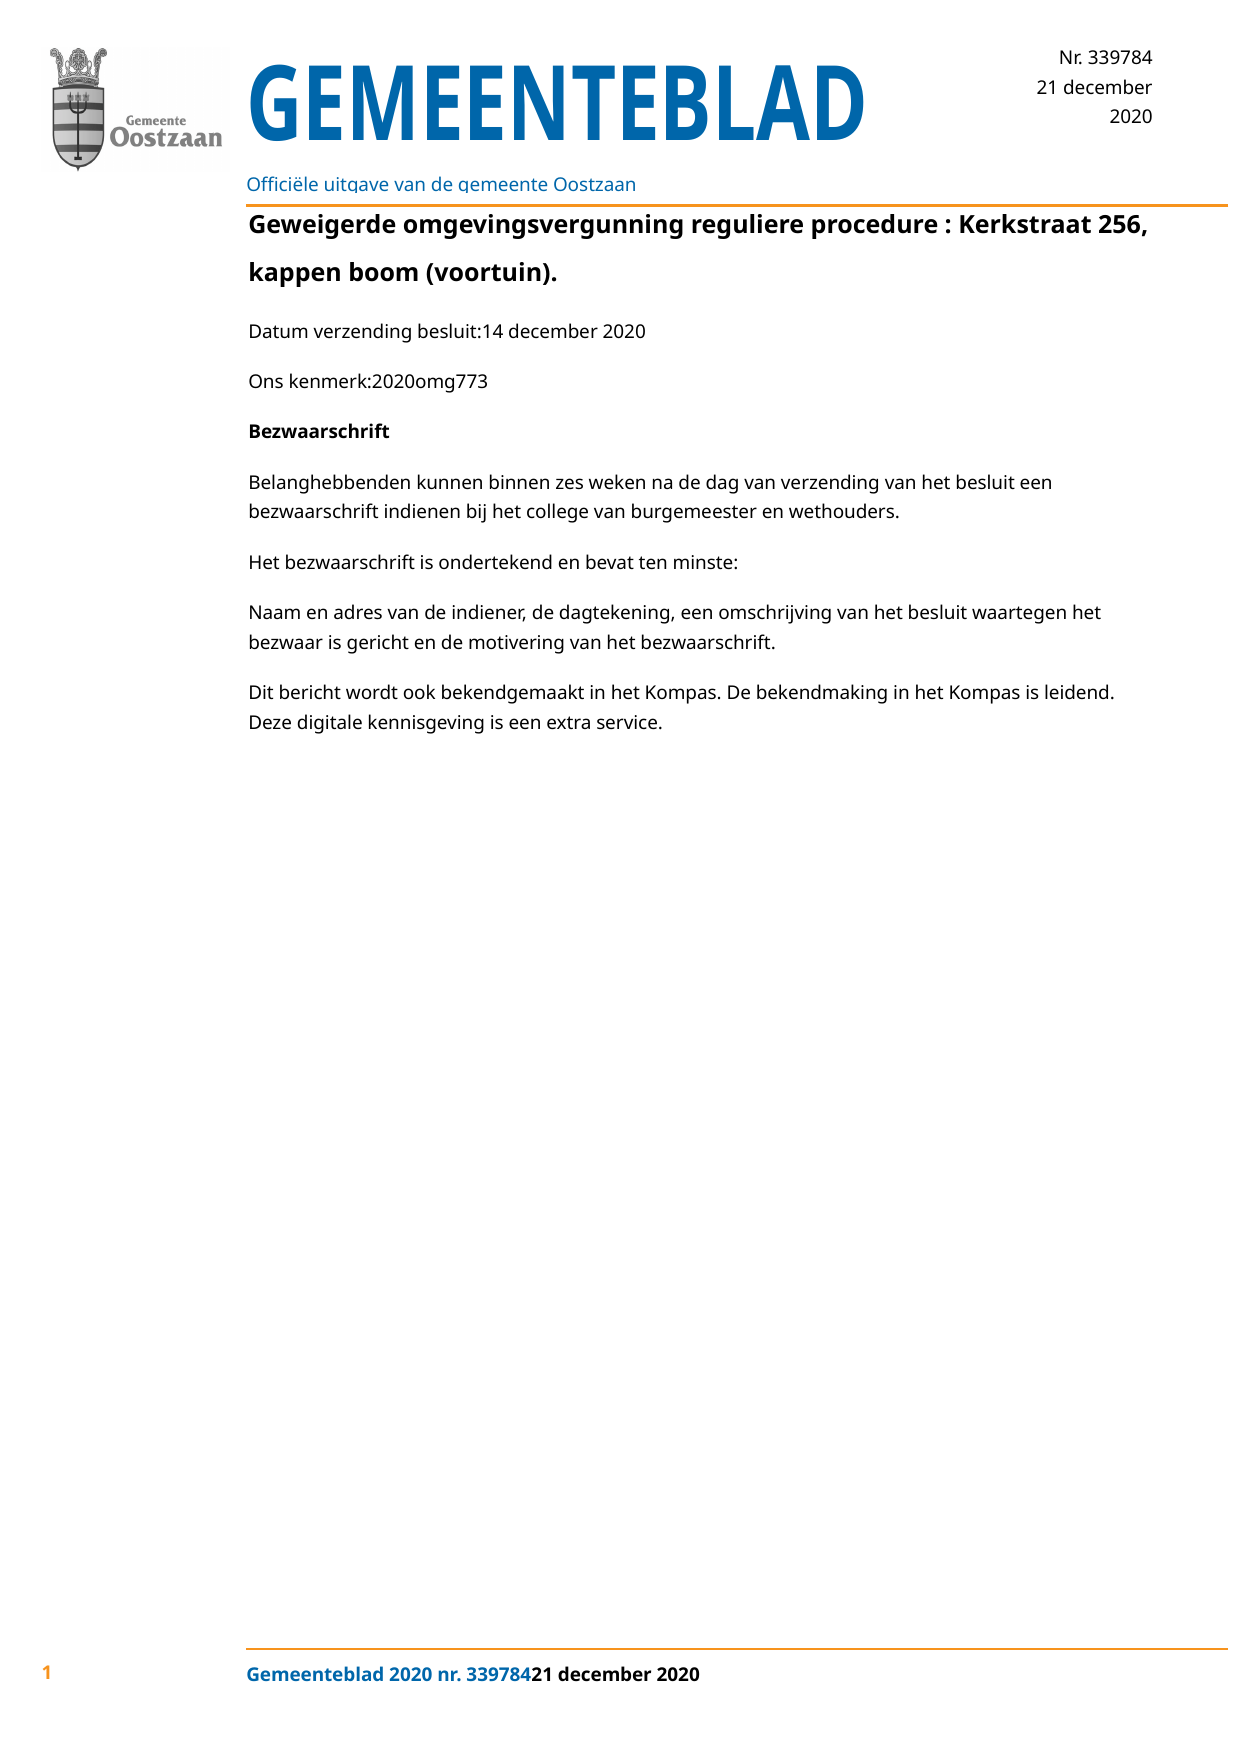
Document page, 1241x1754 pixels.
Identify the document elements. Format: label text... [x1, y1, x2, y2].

text Ons kenmerk:2020omg773 [248, 368, 1152, 394]
text Belanghebbenden kunnen binnen zes weken na de dag van verzending van het besluit een bezwaarschrift indienen bij het college van burgemeester en wethouders. [248, 469, 1152, 524]
picture [41, 47, 231, 172]
text Geweigerde omgevingsvergunning reguliere procedure : Kerkstraat 256, kappen boom (voortuin). [248, 207, 1152, 288]
text Bezwaarschrift [248, 419, 1152, 444]
text Datum verzending besluit:14 december 2020 [248, 318, 1152, 344]
text Naam en adres van de indiener, de dagtekening, een omschrijving van het besluit waartegen het bezwaar is gericht en de motivering van het bezwaarschrift. [248, 599, 1152, 655]
text Dit bericht wordt ook bekendgemaakt in het Kompas. De bekendmaking in het Kompas is leidend. Deze digitale kennisgeving is een extra service. [248, 679, 1152, 735]
text Het bezwaarschrift is ondertekend en bevat ten minste: [248, 549, 1152, 575]
